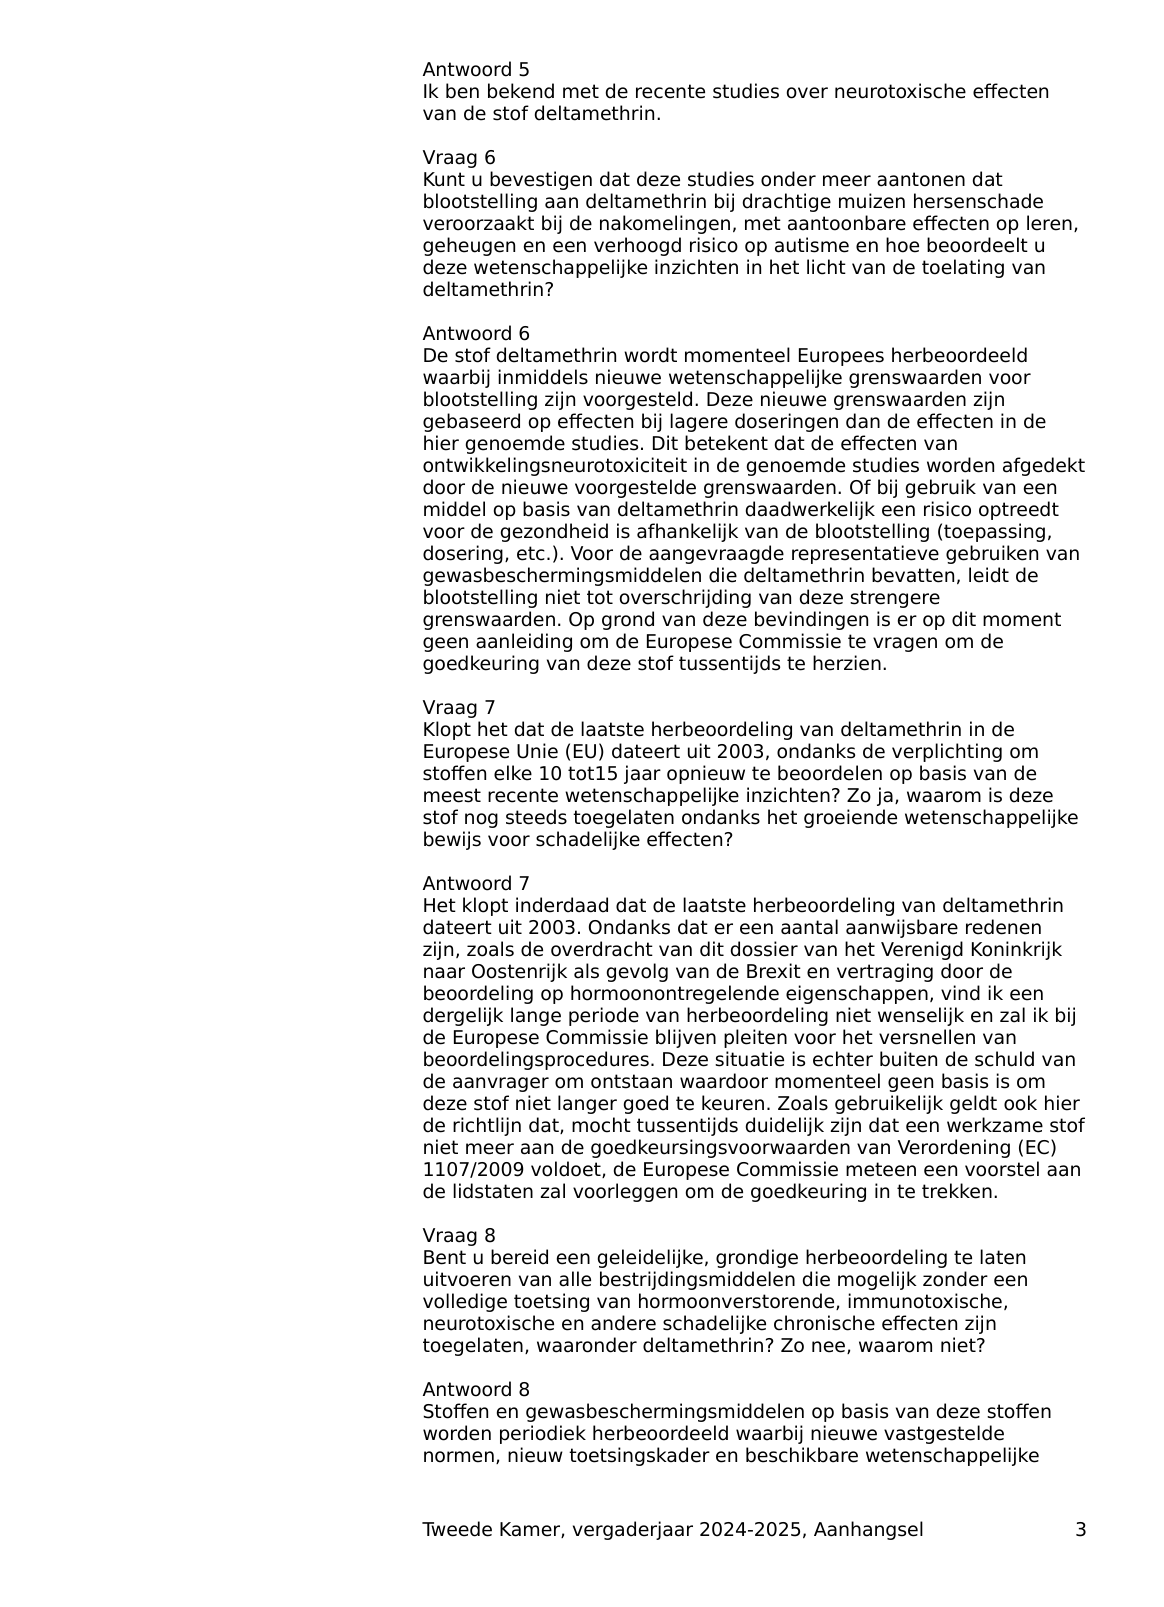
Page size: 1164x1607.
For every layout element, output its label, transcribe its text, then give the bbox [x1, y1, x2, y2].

text Vraag 8 [422, 1225, 1087, 1247]
text Antwoord 8 [422, 1379, 1087, 1401]
text Het klopt inderdaad dat de laatste herbeoordeling van deltamethrin dateert uit 2003. Ondanks dat er een aantal aanwijsbare redenen zijn, zoals de overdracht van dit dossier van het Verenigd Koninkrijk naar Oostenrijk als gevolg van de Brexit en vertraging door de beoordeling op hormoonontregelende eigenschappen, vind ik een dergelijk lange periode van herbeoordeling niet wenselijk en zal ik bij de Europese Commissie blijven pleiten voor het versnellen van beoordelingsprocedures. Deze situatie is echter buiten de schuld van de aanvrager om ontstaan waardoor momenteel geen basis is om deze stof niet langer goed te keuren. Zoals gebruikelijk geldt ook hier de richtlijn dat, mocht tussentijds duidelijk zijn dat een werkzame stof niet meer aan de goedkeursingsvoorwaarden van Verordening (EC) 1107/2009 voldoet, de Europese Commissie meteen een voorstel aan de lidstaten zal voorleggen om de goedkeuring in te trekken. [422, 895, 1087, 1203]
text De stof deltamethrin wordt momenteel Europees herbeoordeeld waarbij inmiddels nieuwe wetenschappelijke grenswaarden voor blootstelling zijn voorgesteld. Deze nieuwe grenswaarden zijn gebaseerd op effecten bij lagere doseringen dan de effecten in de hier genoemde studies. Dit betekent dat de effecten van ontwikkelingsneurotoxiciteit in de genoemde studies worden afgedekt door de nieuwe voorgestelde grenswaarden. Of bij gebruik van een middel op basis van deltamethrin daadwerkelijk een risico optreedt voor de gezondheid is afhankelijk van de blootstelling (toepassing, dosering, etc.). Voor de aangevraagde representatieve gebruiken van gewasbeschermingsmiddelen die deltamethrin bevatten, leidt de blootstelling niet tot overschrijding van deze strengere grenswaarden. Op grond van deze bevindingen is er op dit moment geen aanleiding om de Europese Commissie te vragen om de goedkeuring van deze stof tussentijds te herzien. [422, 345, 1087, 675]
text Kunt u bevestigen dat deze studies onder meer aantonen dat blootstelling aan deltamethrin bij drachtige muizen hersenschade veroorzaakt bij de nakomelingen, met aantoonbare effecten op leren, geheugen en een verhoogd risico op autisme en hoe beoordeelt u deze wetenschappelijke inzichten in het licht van de toelating van deltamethrin? [422, 169, 1087, 301]
text Ik ben bekend met de recente studies over neurotoxische effecten van de stof deltamethrin. [422, 81, 1087, 125]
text Bent u bereid een geleidelijke, grondige herbeoordeling te laten uitvoeren van alle bestrijdingsmiddelen die mogelijk zonder een volledige toetsing van hormoonverstorende, immunotoxische, neurotoxische en andere schadelijke chronische effecten zijn toegelaten, waaronder deltamethrin? Zo nee, waarom niet? [422, 1247, 1087, 1357]
text Stoffen en gewasbeschermingsmiddelen op basis van deze stoffen worden periodiek herbeoordeeld waarbij nieuwe vastgestelde normen, nieuw toetsingskader en beschikbare wetenschappelijke [422, 1401, 1087, 1467]
text Vraag 6 [422, 147, 1087, 169]
text Antwoord 6 [422, 323, 1087, 345]
text Klopt het dat de laatste herbeoordeling van deltamethrin in de Europese Unie (EU) dateert uit 2003, ondanks de verplichting om stoffen elke 10 tot15 jaar opnieuw te beoordelen op basis van de meest recente wetenschappelijke inzichten? Zo ja, waarom is deze stof nog steeds toegelaten ondanks het groeiende wetenschappelijke bewijs voor schadelijke effecten? [422, 719, 1087, 851]
text Vraag 7 [422, 697, 1087, 719]
text Antwoord 5 [422, 59, 1087, 81]
text Antwoord 7 [422, 873, 1087, 895]
